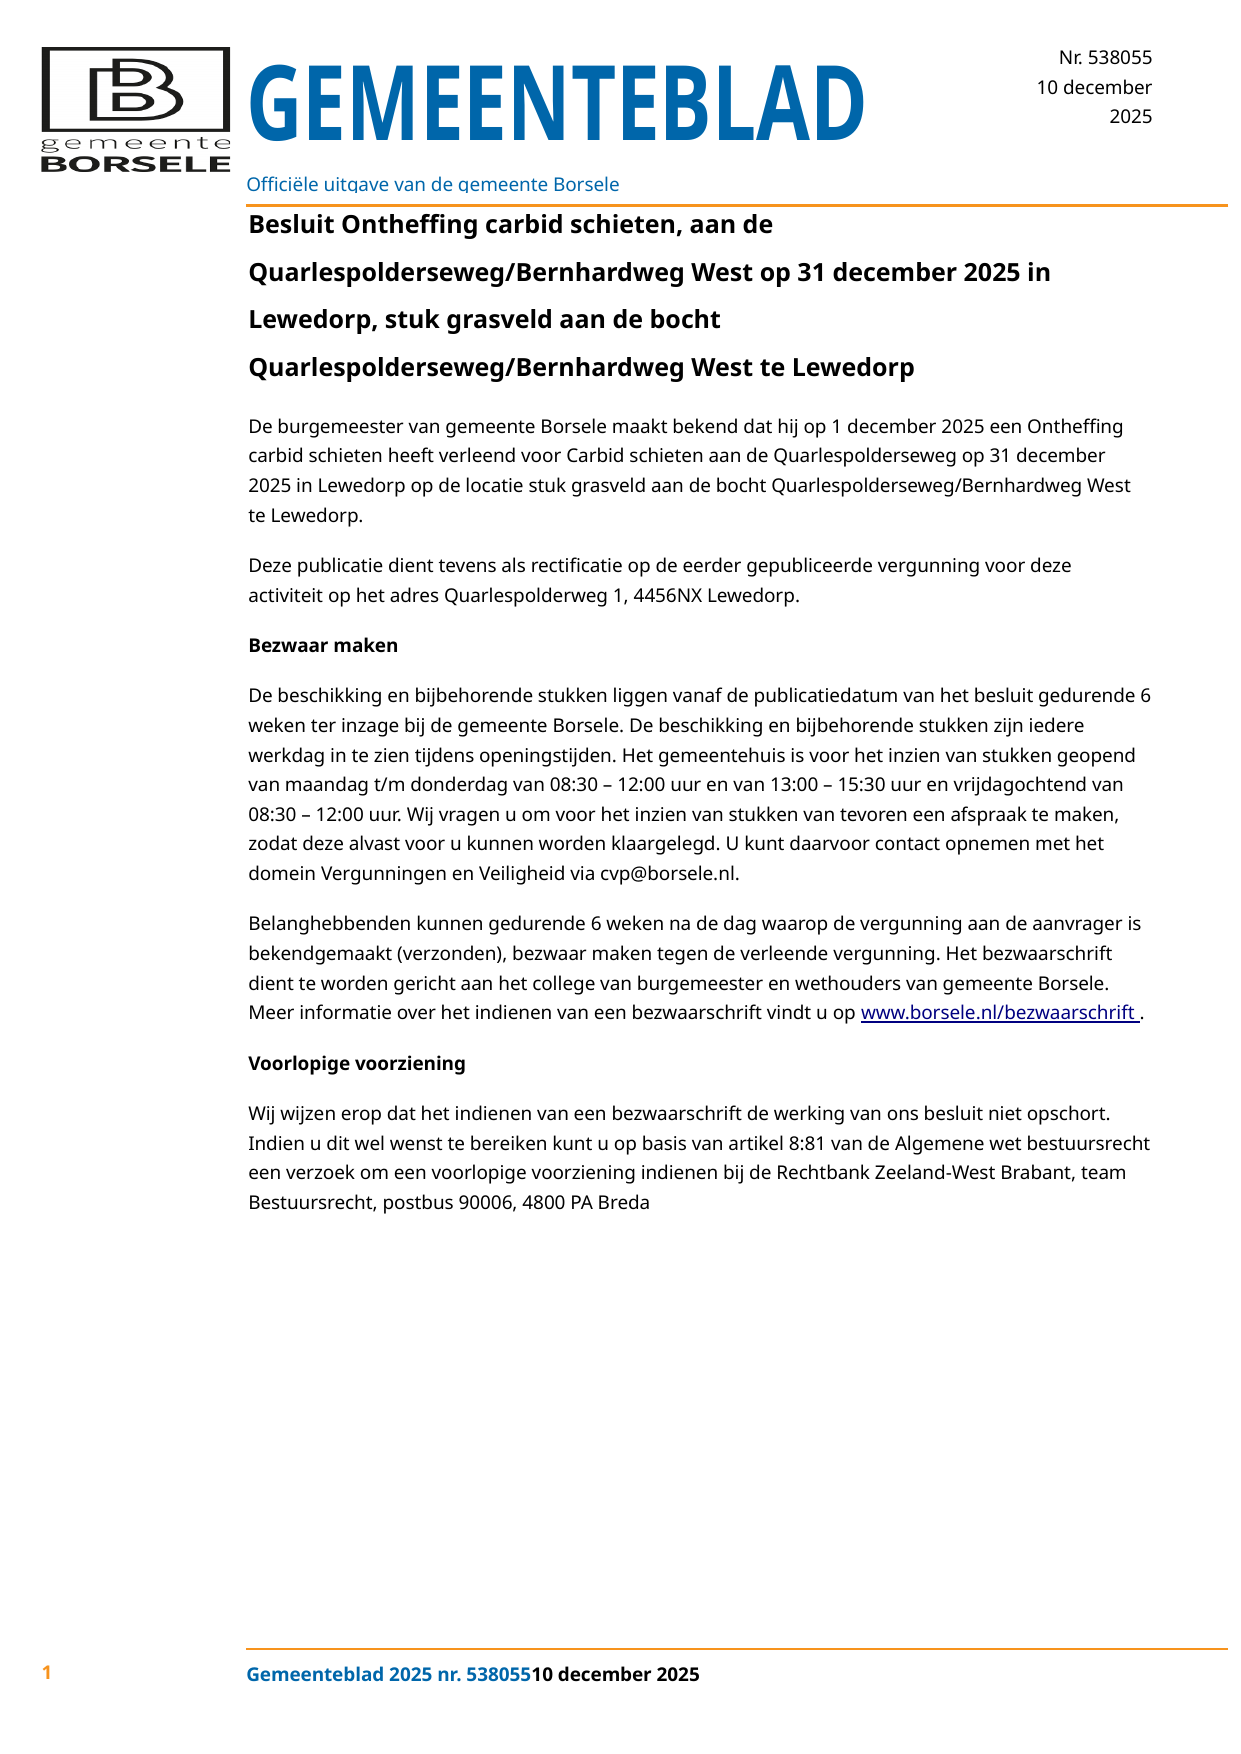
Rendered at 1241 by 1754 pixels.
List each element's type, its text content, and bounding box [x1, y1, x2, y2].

text De burgemeester van gemeente Borsele maakt bekend dat hij op 1 december 2025 een Ontheffing carbid schieten heeft verleend voor Carbid schieten aan de Quarlespolderseweg op 31 december 2025 in Lewedorp op de locatie stuk grasveld aan de bocht Quarlespolderseweg/Bernhardweg West te Lewedorp. [248, 413, 1152, 528]
text De beschikking en bijbehorende stukken liggen vanaf de publicatiedatum van het besluit gedurende 6 weken ter inzage bij de gemeente Borsele. De beschikking en bijbehorende stukken zijn iedere werkdag in te zien tijdens openingstijden. Het gemeentehuis is voor het inzien van stukken geopend van maandag t/m donderdag van 08:30 – 12:00 uur en van 13:00 – 15:30 uur en vrijdagochtend van 08:30 – 12:00 uur. Wij vragen u om voor het inzien van stukken van tevoren een afspraak te maken, zodat deze alvast voor u kunnen worden klaargelegd. U kunt daarvoor contact opnemen met het domein Vergunningen en Veiligheid via cvp@borsele.nl. [248, 683, 1152, 886]
text Bezwaar maken [248, 632, 1152, 658]
text Wij wijzen erop dat het indienen van een bezwaarschrift de werking van ons besluit niet opschort. Indien u dit wel wenst te bereiken kunt u op basis van artikel 8:81 van de Algemene wet bestuursrecht een verzoek om een voorlopige voorziening indienen bij de Rechtbank Zeeland-West Brabant, team Bestuursrecht, postbus 90006, 4800 PA Breda [248, 1100, 1152, 1215]
text Besluit Ontheffing carbid schieten, aan de Quarlespolderseweg/Bernhardweg West op 31 december 2025 in Lewedorp, stuk grasveld aan de bocht Quarlespolderseweg/Bernhardweg West te Lewedorp [248, 207, 1152, 384]
picture [41, 47, 231, 172]
text Deze publicatie dient tevens als rectificatie op de eerder gepubliceerde vergunning voor deze activiteit op het adres Quarlespolderweg 1, 4456NX Lewedorp. [248, 552, 1152, 608]
text Voorlopige voorziening [248, 1050, 1152, 1076]
text Belanghebbenden kunnen gedurende 6 weken na de dag waarop de vergunning aan de aanvrager is bekendgemaakt (verzonden), bezwaar maken tegen de verleende vergunning. Het bezwaarschrift dient te worden gericht aan het college van burgemeester en wethouders van gemeente Borsele. Meer informatie over het indienen van een bezwaarschrift vindt u op www.borsele.nl/bezwaarschrift . [248, 911, 1152, 1025]
